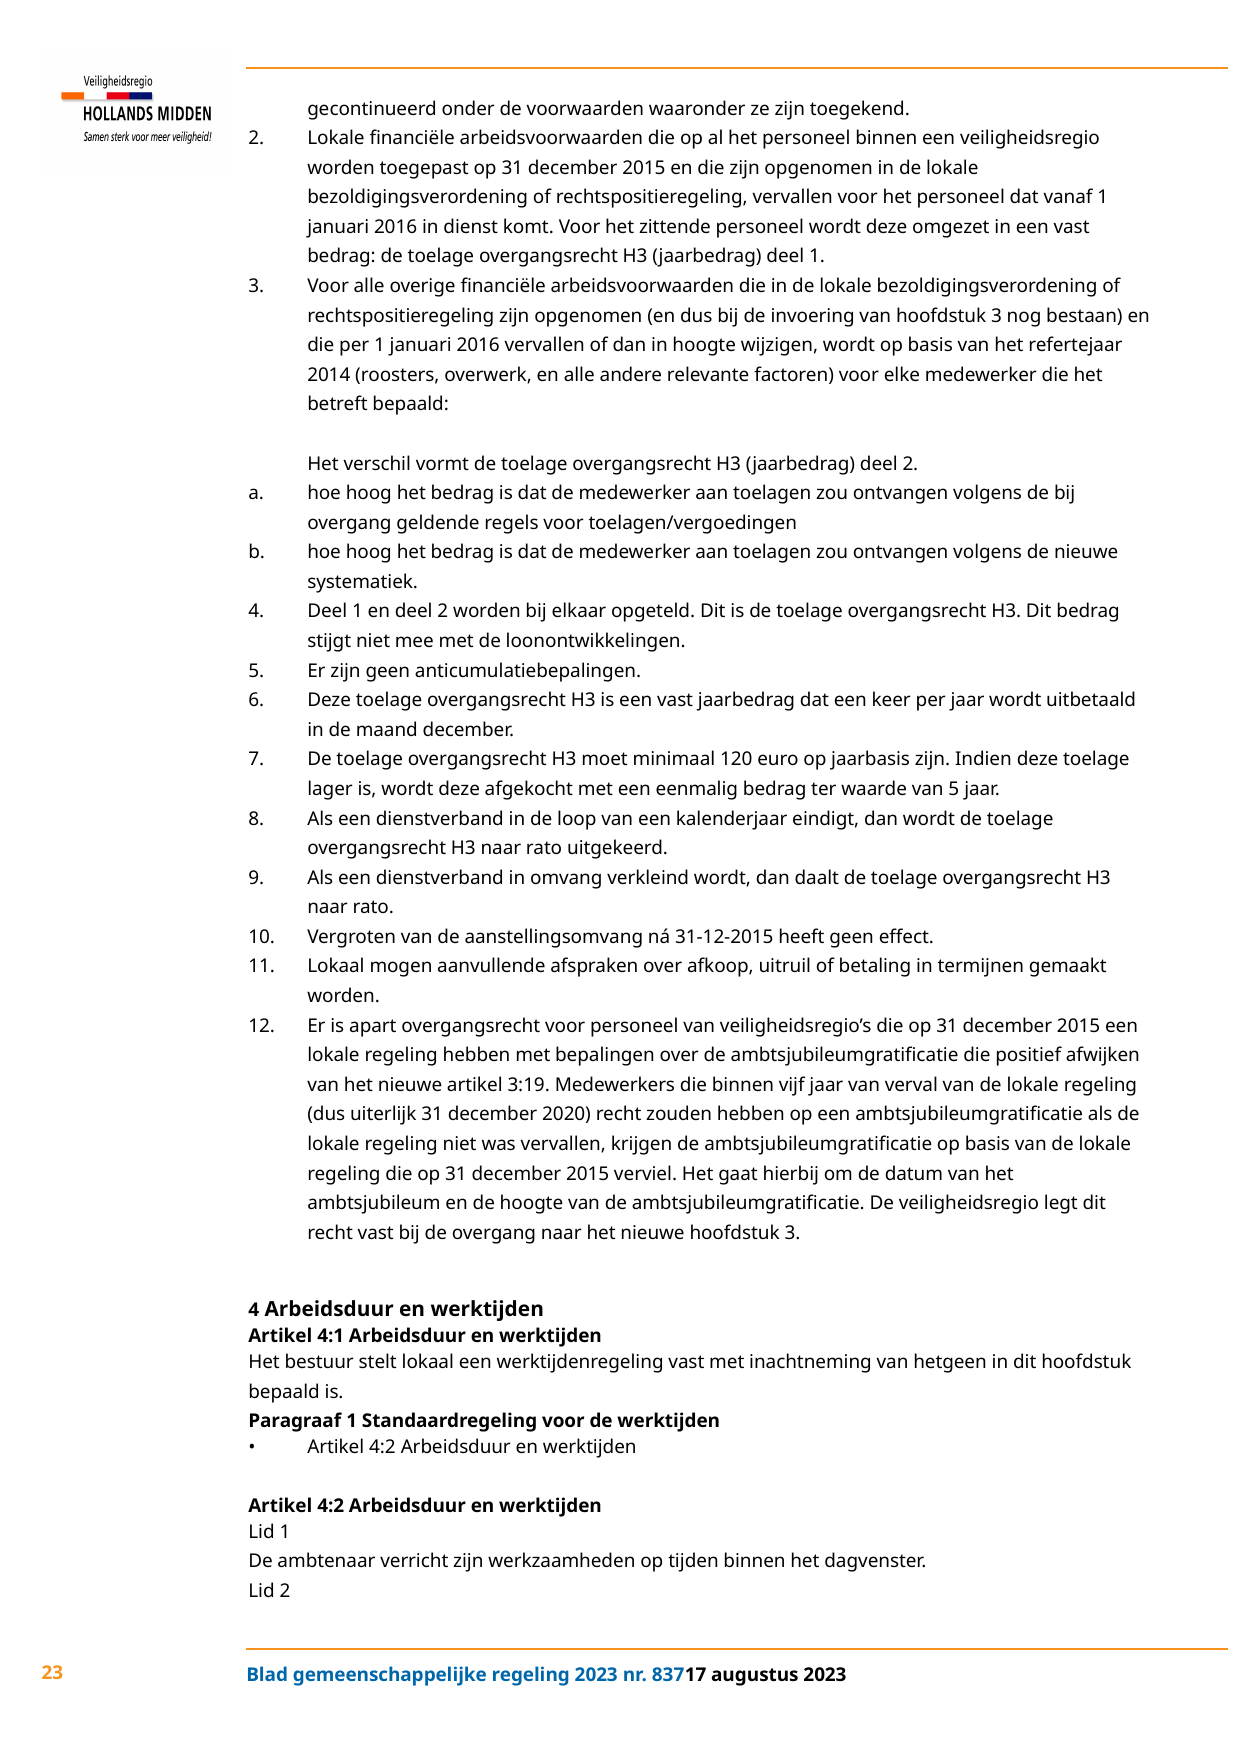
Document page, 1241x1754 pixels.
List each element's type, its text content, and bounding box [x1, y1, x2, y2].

text Lid 2 [248, 1577, 1152, 1603]
list hoe hoog het bedrag is dat de medewerker aan toelagen zou ontvangen volgens de nieuwe systematiek. [248, 538, 1152, 594]
text Paragraaf 1 Standaardregeling voor de werktijden [248, 1407, 1152, 1433]
list Er zijn geen anticumulatiebepalingen. [248, 657, 1152, 683]
picture [41, 47, 231, 172]
text Lid 1 [248, 1518, 1152, 1544]
list Het verschil vormt de toelage overgangsrecht H3 (jaarbedrag) deel 2. [248, 450, 1152, 476]
list hoe hoog het bedrag is dat de medewerker aan toelagen zou ontvangen volgens de bij overgang geldende regels voor toelagen/vergoedingen [248, 479, 1152, 535]
text Het bestuur stelt lokaal een werktijdenregeling vast met inachtneming van hetgeen in dit hoofdstuk bepaald is. [248, 1348, 1152, 1404]
list gecontinueerd onder de voorwaarden waaronder ze zijn toegekend. [248, 95, 1152, 121]
text Artikel 4:1 Arbeidsduur en werktijden [248, 1323, 1152, 1348]
text De ambtenaar verricht zijn werkzaamheden op tijden binnen het dagvenster. [248, 1548, 1152, 1573]
list Lokale financiële arbeidsvoorwaarden die op al het personeel binnen een veiligheidsregio worden toegepast op 31 december 2015 en die zijn opgenomen in de lokale bezoldigingsverordening of rechtspositieregeling, vervallen voor het personeel dat vanaf 1 januari 2016 in dienst komt. Voor het zittende personeel wordt deze omgezet in een vast bedrag: de toelage overgangsrecht H3 (jaarbedrag) deel 1. [248, 124, 1152, 268]
list Voor alle overige financiële arbeidsvoorwaarden die in de lokale bezoldigingsverordening of rechtspositieregeling zijn opgenomen (en dus bij de invoering van hoofdstuk 3 nog bestaan) en die per 1 januari 2016 vervallen of dan in hoogte wijzigen, wordt op basis van het refertejaar 2014 (roosters, overwerk, en alle andere relevante factoren) voor elke medewerker die het betreft bepaald: [248, 272, 1152, 416]
list Als een dienstverband in de loop van een kalenderjaar eindigt, dan wordt de toelage overgangsrecht H3 naar rato uitgekeerd. [248, 805, 1152, 860]
list Deel 1 en deel 2 worden bij elkaar opgeteld. Dit is de toelage overgangsrecht H3. Dit bedrag stijgt niet mee met de loonontwikkelingen. [248, 598, 1152, 653]
list Deze toelage overgangsrecht H3 is een vast jaarbedrag dat een keer per jaar wordt uitbetaald in de maand december. [248, 686, 1152, 742]
text Artikel 4:2 Arbeidsduur en werktijden [248, 1492, 1152, 1518]
list Artikel 4:2 Arbeidsduur en werktijden [248, 1433, 1152, 1459]
list Er is apart overgangsrecht voor personeel van veiligheidsregio’s die op 31 december 2015 een lokale regeling hebben met bepalingen over de ambtsjubileumgratificatie die positief afwijken van het nieuwe artikel 3:19. Medewerkers die binnen vijf jaar van verval van de lokale regeling (dus uiterlijk 31 december 2020) recht zouden hebben op een ambtsjubileumgratificatie als de lokale regeling niet was vervallen, krijgen de ambtsjubileumgratificatie op basis van de lokale regeling die op 31 december 2015 verviel. Het gaat hierbij om de datum van het ambtsjubileum en de hoogte van de ambtsjubileumgratificatie. De veiligheidsregio legt dit recht vast bij de overgang naar het nieuwe hoofdstuk 3. [248, 1012, 1152, 1245]
list Vergroten van de aanstellingsomvang ná 31-12-2015 heeft geen effect. [248, 923, 1152, 949]
list Lokaal mogen aanvullende afspraken over afkoop, uitruil of betaling in termijnen gemaakt worden. [248, 953, 1152, 1008]
list De toelage overgangsrecht H3 moet minimaal 120 euro op jaarbasis zijn. Indien deze toelage lager is, wordt deze afgekocht met een eenmalig bedrag ter waarde van 5 jaar. [248, 746, 1152, 801]
list Als een dienstverband in omvang verkleind wordt, dan daalt de toelage overgangsrecht H3 naar rato. [248, 864, 1152, 919]
text 4 Arbeidsduur en werktijden [248, 1294, 1152, 1323]
